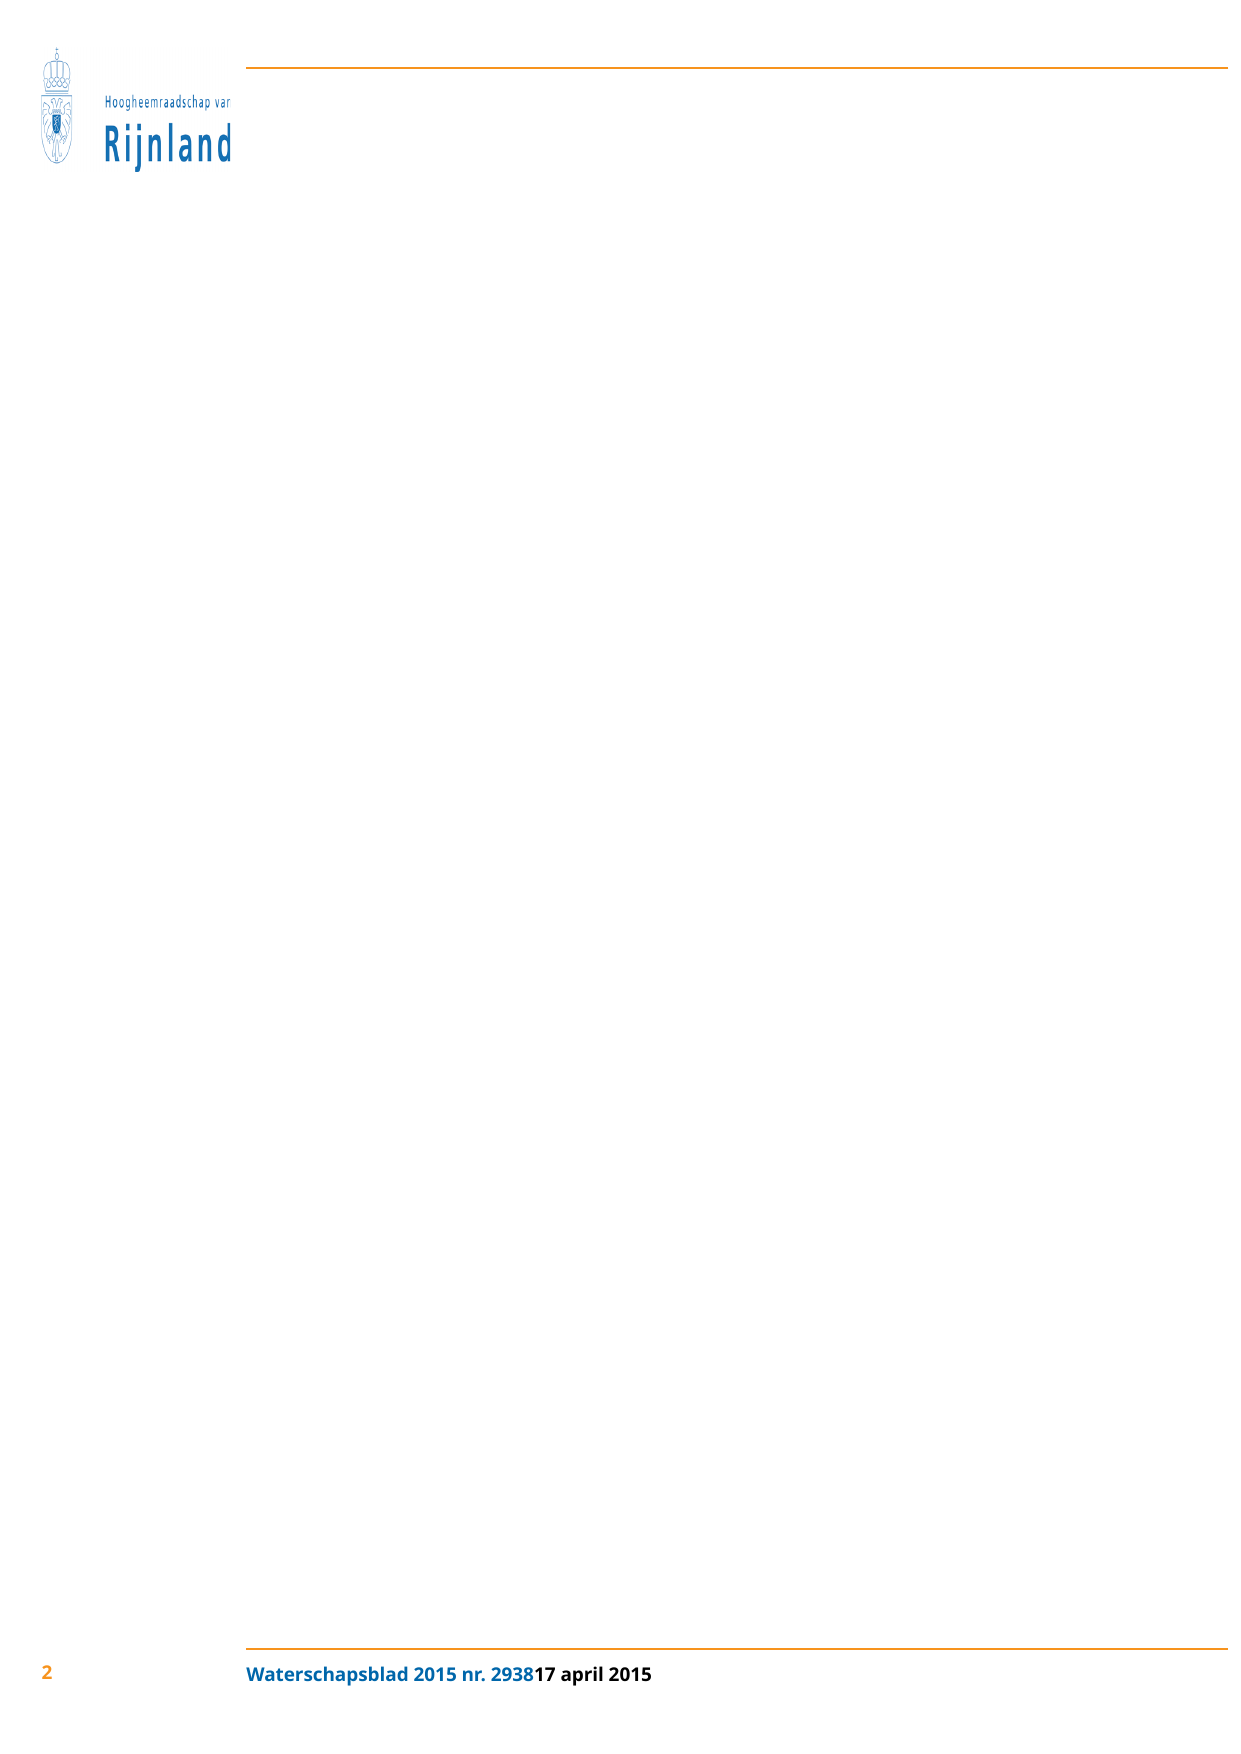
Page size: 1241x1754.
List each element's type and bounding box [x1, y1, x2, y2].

picture [41, 47, 231, 172]
